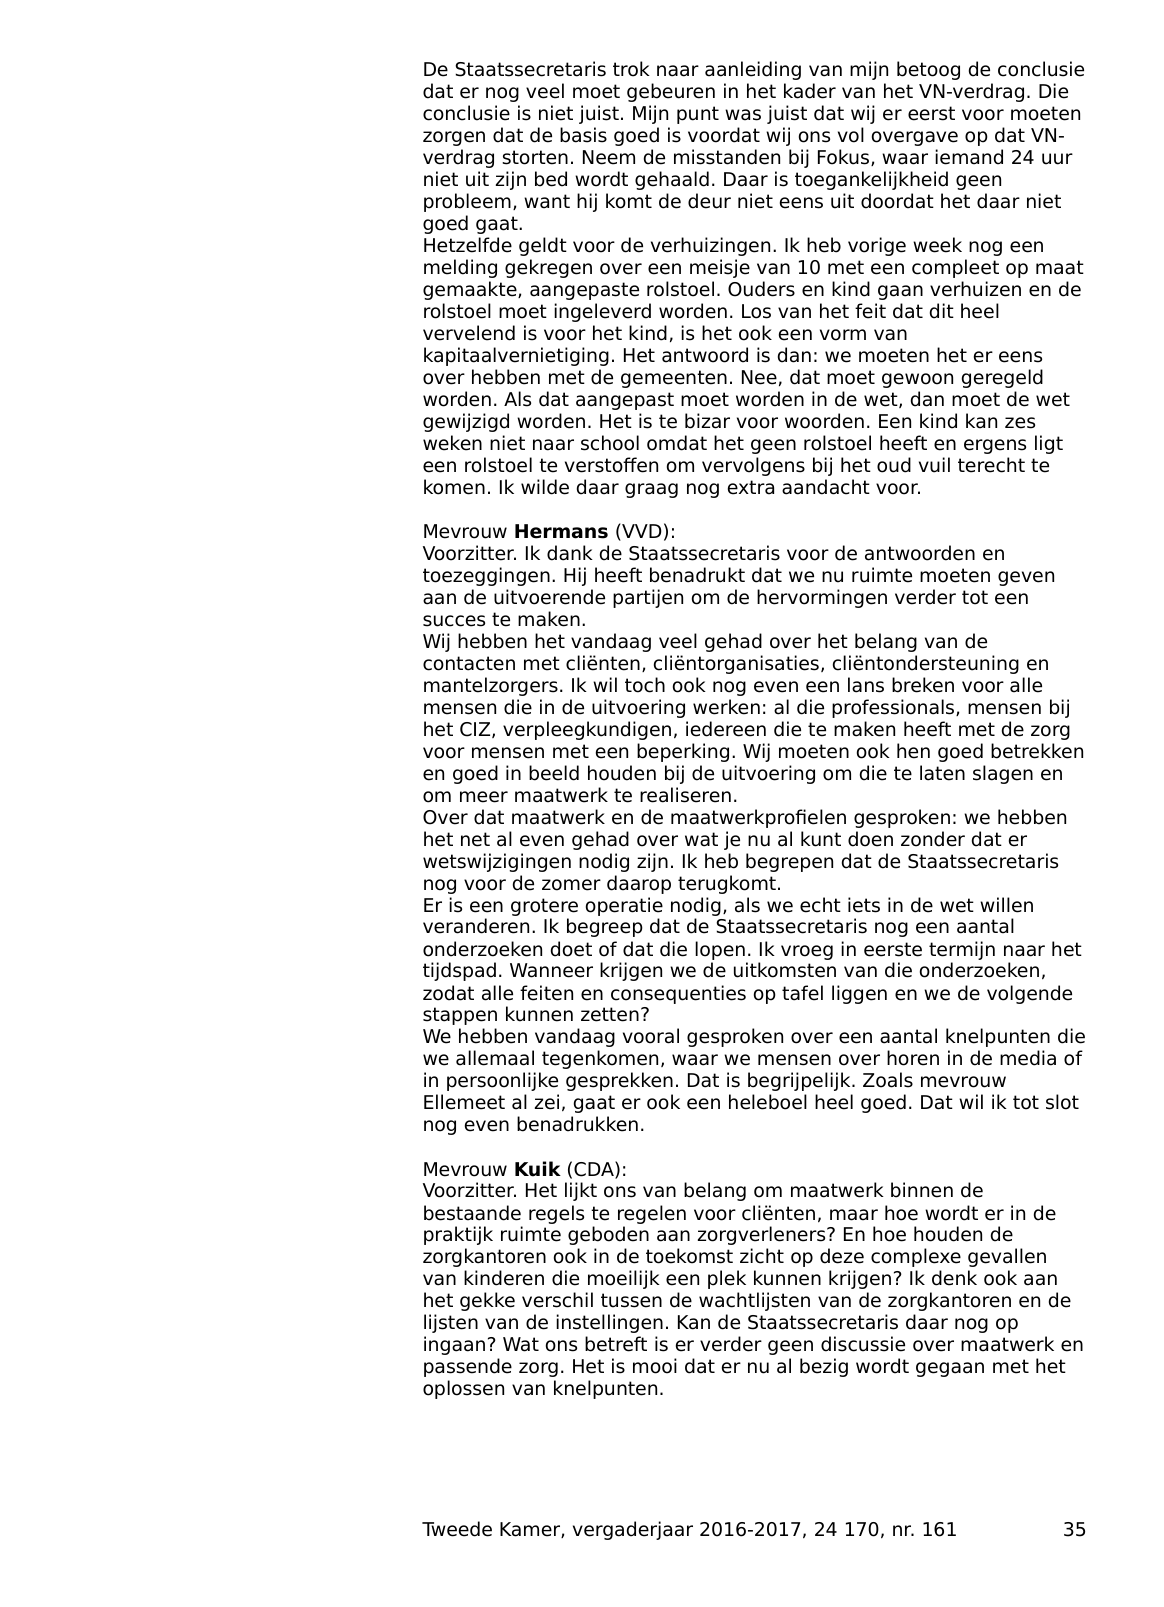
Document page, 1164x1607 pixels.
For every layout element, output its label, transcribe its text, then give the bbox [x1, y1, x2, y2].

text De Staatssecretaris trok naar aanleiding van mijn betoog de conclusie dat er nog veel moet gebeuren in het kader van het VN-verdrag. Die conclusie is niet juist. Mijn punt was juist dat wij er eerst voor moeten zorgen dat de basis goed is voordat wij ons vol overgave op dat VN-verdrag storten. Neem de misstanden bij Fokus, waar iemand 24 uur niet uit zijn bed wordt gehaald. Daar is toegankelijkheid geen probleem, want hij komt de deur niet eens uit doordat het daar niet goed gaat. [422, 59, 1087, 235]
text Wij hebben het vandaag veel gehad over het belang van de contacten met cliënten, cliëntorganisaties, cliëntondersteuning en mantelzorgers. Ik wil toch ook nog even een lans breken voor alle mensen die in de uitvoering werken: al die professionals, mensen bij het CIZ, verpleegkundigen, iedereen die te maken heeft met de zorg voor mensen met een beperking. Wij moeten ook hen goed betrekken en goed in beeld houden bij de uitvoering om die te laten slagen en om meer maatwerk te realiseren. [422, 631, 1087, 807]
text We hebben vandaag vooral gesproken over een aantal knelpunten die we allemaal tegenkomen, waar we mensen over horen in de media of in persoonlijke gesprekken. Dat is begrijpelijk. Zoals mevrouw Ellemeet al zei, gaat er ook een heleboel heel goed. Dat wil ik tot slot nog even benadrukken. [422, 1026, 1087, 1136]
text Mevrouw Hermans (VVD): [422, 521, 1087, 543]
text Voorzitter. Het lijkt ons van belang om maatwerk binnen de bestaande regels te regelen voor cliënten, maar hoe wordt er in de praktijk ruimte geboden aan zorgverleners? En hoe houden de zorgkantoren ook in de toekomst zicht op deze complexe gevallen van kinderen die moeilijk een plek kunnen krijgen? Ik denk ook aan het gekke verschil tussen de wachtlijsten van de zorgkantoren en de lijsten van de instellingen. Kan de Staatssecretaris daar nog op ingaan? Wat ons betreft is er verder geen discussie over maatwerk en passende zorg. Het is mooi dat er nu al bezig wordt gegaan met het oplossen van knelpunten. [422, 1180, 1087, 1400]
text Hetzelfde geldt voor de verhuizingen. Ik heb vorige week nog een melding gekregen over een meisje van 10 met een compleet op maat gemaakte, aangepaste rolstoel. Ouders en kind gaan verhuizen en de rolstoel moet ingeleverd worden. Los van het feit dat dit heel vervelend is voor het kind, is het ook een vorm van kapitaalvernietiging. Het antwoord is dan: we moeten het er eens over hebben met de gemeenten. Nee, dat moet gewoon geregeld worden. Als dat aangepast moet worden in de wet, dan moet de wet gewijzigd worden. Het is te bizar voor woorden. Een kind kan zes weken niet naar school omdat het geen rolstoel heeft en ergens ligt een rolstoel te verstoffen om vervolgens bij het oud vuil terecht te komen. Ik wilde daar graag nog extra aandacht voor. [422, 235, 1087, 499]
text Over dat maatwerk en de maatwerkprofielen gesproken: we hebben het net al even gehad over wat je nu al kunt doen zonder dat er wetswijzigingen nodig zijn. Ik heb begrepen dat de Staatssecretaris nog voor de zomer daarop terugkomt. [422, 807, 1087, 894]
text Er is een grotere operatie nodig, als we echt iets in de wet willen veranderen. Ik begreep dat de Staatssecretaris nog een aantal onderzoeken doet of dat die lopen. Ik vroeg in eerste termijn naar het tijdspad. Wanneer krijgen we de uitkomsten van die onderzoeken, zodat alle feiten en consequenties op tafel liggen en we de volgende stappen kunnen zetten? [422, 894, 1087, 1026]
text Voorzitter. Ik dank de Staatssecretaris voor de antwoorden en toezeggingen. Hij heeft benadrukt dat we nu ruimte moeten geven aan de uitvoerende partijen om de hervormingen verder tot een succes te maken. [422, 543, 1087, 631]
text Mevrouw Kuik (CDA): [422, 1158, 1087, 1180]
